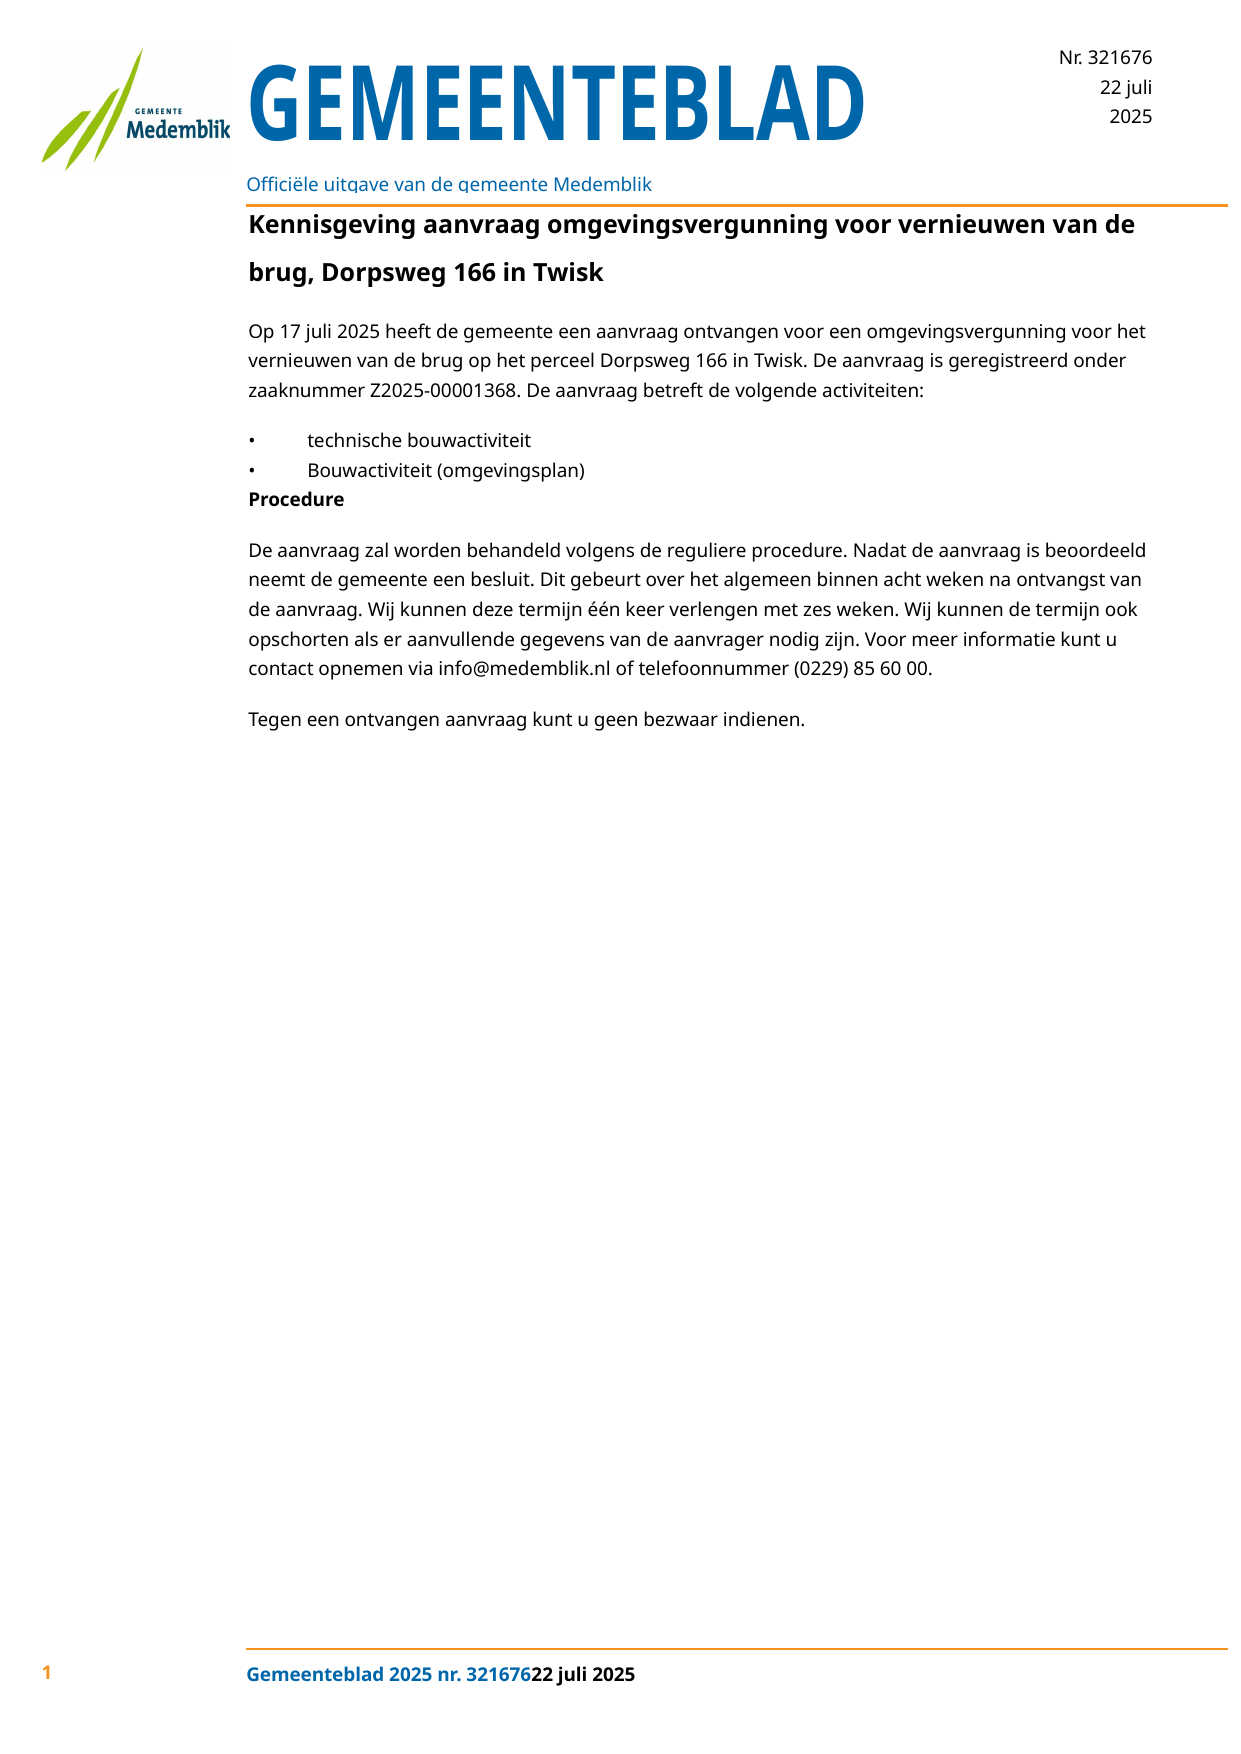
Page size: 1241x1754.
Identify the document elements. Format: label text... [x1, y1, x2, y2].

list technische bouwactiviteit [248, 427, 1152, 453]
picture [41, 47, 231, 172]
text Tegen een ontvangen aanvraag kunt u geen bezwaar indienen. [248, 706, 1152, 732]
list Bouwactiviteit (omgevingsplan) [248, 457, 1152, 483]
text Op 17 juli 2025 heeft de gemeente een aanvraag ontvangen voor een omgevingsvergunning voor het vernieuwen van de brug op het perceel Dorpsweg 166 in Twisk. De aanvraag is geregistreerd onder zaaknummer Z2025-00001368. De aanvraag betreft de volgende activiteiten: [248, 318, 1152, 403]
text Procedure [248, 487, 1152, 512]
text Kennisgeving aanvraag omgevingsvergunning voor vernieuwen van de brug, Dorpsweg 166 in Twisk [248, 207, 1152, 288]
text De aanvraag zal worden behandeld volgens de reguliere procedure. Nadat de aanvraag is beoordeeld neemt de gemeente een besluit. Dit gebeurt over het algemeen binnen acht weken na ontvangst van de aanvraag. Wij kunnen deze termijn één keer verlengen met zes weken. Wij kunnen de termijn ook opschorten als er aanvullende gegevens van de aanvrager nodig zijn. Voor meer informatie kunt u contact opnemen via info@medemblik.nl of telefoonnummer (0229) 85 60 00. [248, 537, 1152, 681]
